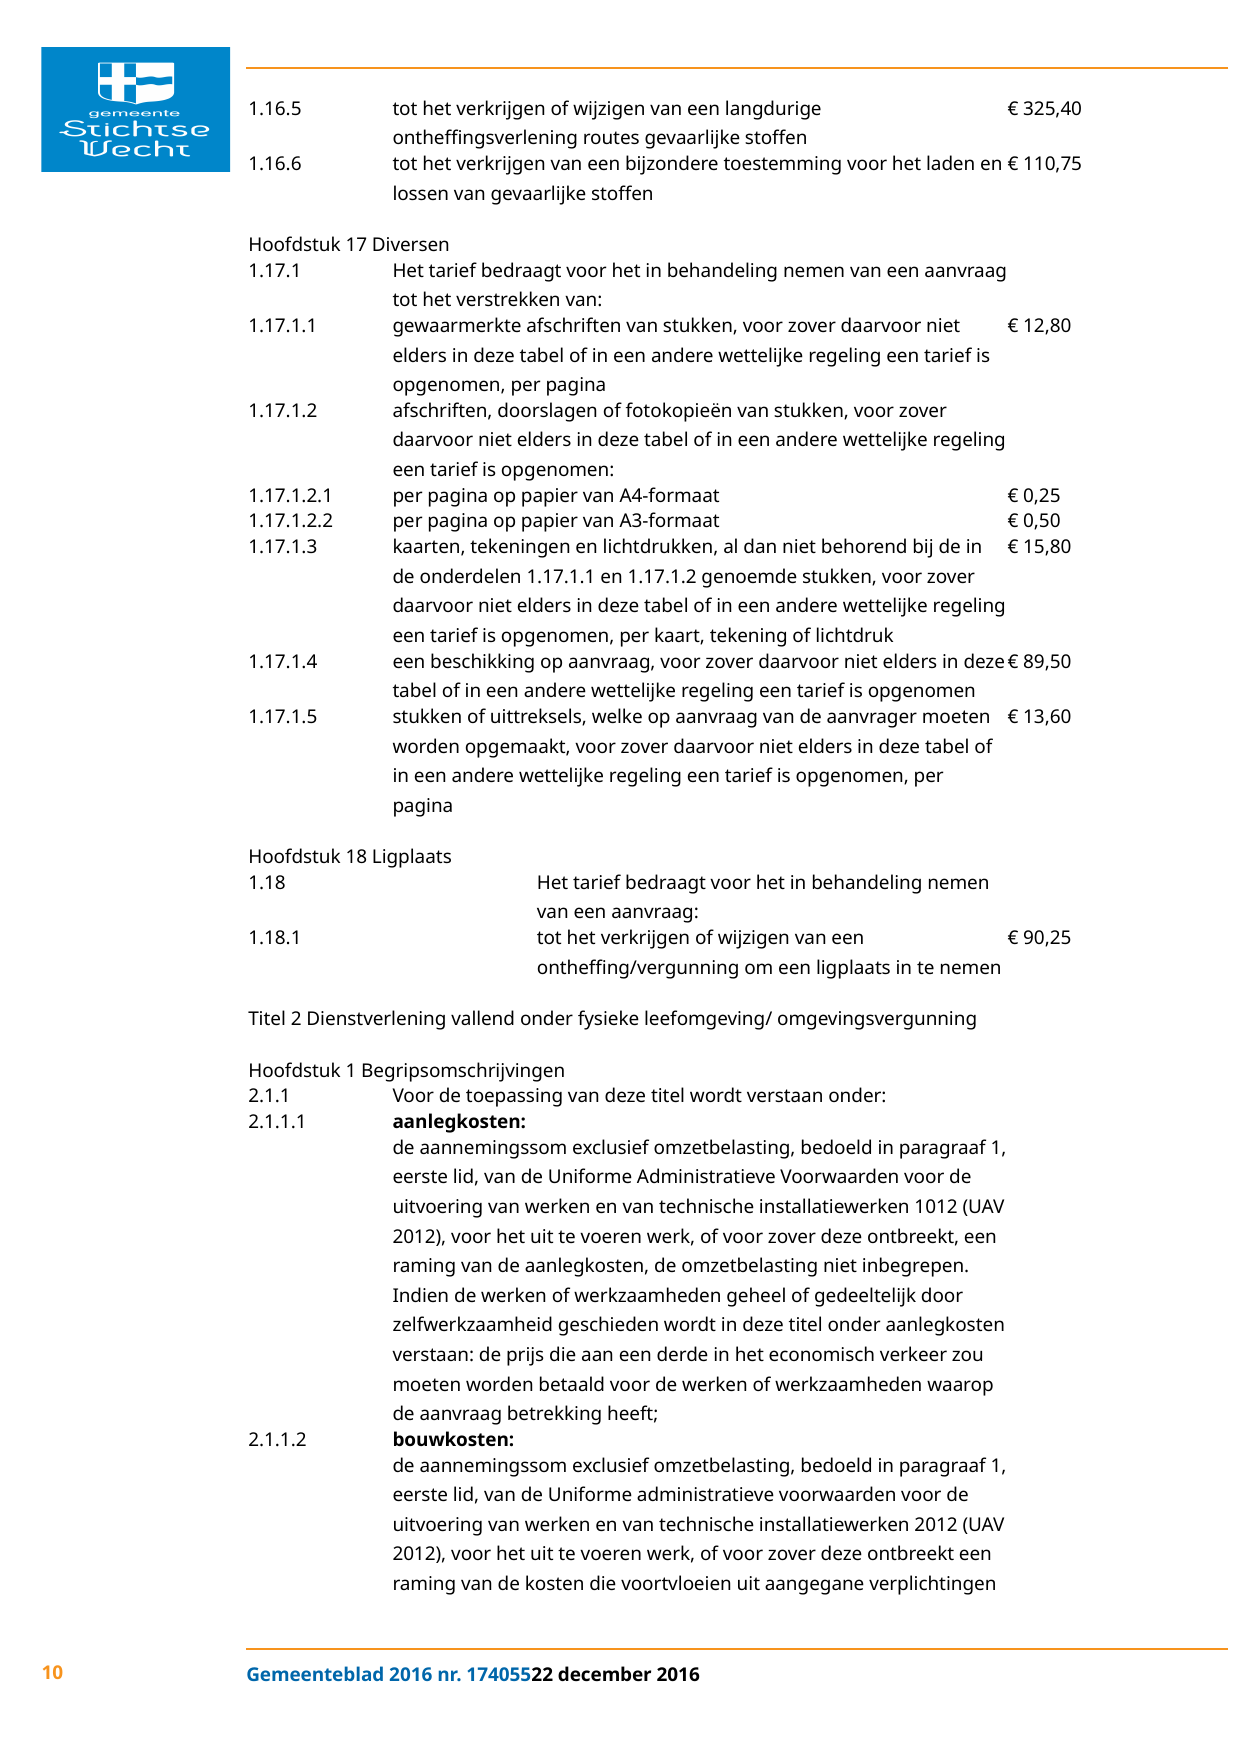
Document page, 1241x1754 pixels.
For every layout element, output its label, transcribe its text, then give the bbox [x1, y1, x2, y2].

table_cell [1007, 1134, 1152, 1426]
table_cell [392, 1031, 1007, 1057]
table_cell Het tarief bedraagt voor het in behandeling nemen van een aanvraag tot het verstrekken van: [392, 257, 1007, 312]
table_cell [1007, 844, 1152, 869]
table_cell 1.17.1.1 [248, 312, 392, 397]
table_cell [1007, 1452, 1152, 1596]
table_cell 1.18.1 [248, 925, 537, 980]
table_cell [1007, 980, 1152, 1006]
table_cell gewaarmerkte afschriften van stukken, voor zover daarvoor niet elders in deze tabel of in een andere wettelijke regeling een tarief is opgenomen, per pagina [392, 312, 1007, 397]
table_cell € 0,50 [1007, 508, 1152, 533]
table_cell [1007, 397, 1152, 482]
table_cell [1007, 818, 1152, 843]
table_cell [1007, 869, 1152, 924]
table_cell bouwkosten: [392, 1426, 1007, 1452]
table_cell de aannemingssom exclusief omzetbelasting, bedoeld in paragraaf 1, eerste lid, van de Uniforme Administratieve Voorwaarden voor de uitvoering van werken en van technische installatiewerken 1012 (UAV 2012), voor het uit te voeren werk, of voor zover deze ontbreekt, een raming van de aanlegkosten, de omzetbelasting niet inbegrepen. Indien de werken of werkzaamheden geheel of gedeeltelijk door zelfwerkzaamheid geschieden wordt in deze titel onder aanlegkosten verstaan: de prijs die aan een derde in het economisch verkeer zou moeten worden betaald voor de werken of werkzaamheden waarop de aanvraag betrekking heeft; [392, 1134, 1007, 1426]
table_cell [1007, 1426, 1152, 1452]
table_cell Het tarief bedraagt voor het in behandeling nemen van een aanvraag: [537, 869, 1007, 924]
table_cell [248, 1452, 392, 1596]
table_cell [248, 980, 392, 1006]
table_cell [1007, 1109, 1152, 1134]
table_cell 2.1.1.2 [248, 1426, 392, 1452]
table_cell kaarten, tekeningen en lichtdrukken, al dan niet behorend bij de in de onderdelen 1.17.1.1 en 1.17.1.2 genoemde stukken, voor zover daarvoor niet elders in deze tabel of in een andere wettelijke regeling een tarief is opgenomen, per kaart, tekening of lichtdruk [392, 534, 1007, 648]
table_cell [392, 818, 1007, 843]
table_cell [392, 205, 1007, 231]
table_cell 2.1.1 [248, 1083, 392, 1108]
table_cell [248, 818, 392, 843]
table_cell € 12,80 [1007, 312, 1152, 397]
table_cell 1.17.1.3 [248, 534, 392, 648]
table_cell Hoofdstuk 18 Ligplaats [248, 844, 1007, 869]
table_cell € 90,25 [1007, 925, 1152, 980]
table_cell tot het verkrijgen van een bijzondere toestemming voor het laden en lossen van gevaarlijke stoffen [392, 150, 1007, 205]
table_cell 1.17.1 [248, 257, 392, 312]
table_cell 1.17.1.4 [248, 648, 392, 703]
table_cell [248, 1134, 392, 1426]
table_cell Hoofdstuk 17 Diversen [248, 231, 1007, 257]
table_cell tot het verkrijgen of wijzigen van een langdurige ontheffingsverlening routes gevaarlijke stoffen [392, 95, 1007, 150]
table_cell per pagina op papier van A3-formaat [392, 508, 1007, 533]
table_cell een beschikking op aanvraag, voor zover daarvoor niet elders in deze tabel of in een andere wettelijke regeling een tarief is opgenomen [392, 648, 1007, 703]
table_cell 2.1.1.1 [248, 1109, 392, 1134]
table_cell 1.17.1.2.1 [248, 482, 392, 508]
table_cell € 110,75 [1007, 150, 1152, 205]
picture [137, 63, 174, 103]
table_cell 1.18 [248, 869, 537, 924]
table_cell [392, 980, 1007, 1006]
table_cell € 15,80 [1007, 534, 1152, 648]
table_cell [1007, 257, 1152, 312]
table_cell tot het verkrijgen of wijzigen van een ontheffing/vergunning om een ligplaats in te nemen [537, 925, 1007, 980]
table_cell [1007, 205, 1152, 231]
table_cell 1.17.1.2 [248, 397, 392, 482]
table_cell [1007, 1057, 1152, 1083]
table_cell de aannemingssom exclusief omzetbelasting, bedoeld in paragraaf 1, eerste lid, van de Uniforme administratieve voorwaarden voor de uitvoering van werken en van technische installatiewerken 2012 (UAV 2012), voor het uit te voeren werk, of voor zover deze ontbreekt een raming van de kosten die voortvloeien uit aangegane verplichtingen [392, 1452, 1007, 1596]
table_cell Titel 2 Dienstverlening vallend onder fysieke leefomgeving/ omgevingsvergunning [248, 1006, 1007, 1031]
table_cell € 325,40 [1007, 95, 1152, 150]
table_cell per pagina op papier van A4-formaat [392, 482, 1007, 508]
table_cell [1007, 1006, 1152, 1031]
table_cell Voor de toepassing van deze titel wordt verstaan onder: [392, 1083, 1007, 1108]
table_cell 1.17.1.2.2 [248, 508, 392, 533]
table_cell Hoofdstuk 1 Begripsomschrijvingen [248, 1057, 1007, 1083]
table_cell [248, 205, 392, 231]
table_cell [1007, 231, 1152, 257]
table_cell [248, 1031, 392, 1057]
table_cell 1.17.1.5 [248, 703, 392, 818]
table_cell € 89,50 [1007, 648, 1152, 703]
table_cell stukken of uittreksels, welke op aanvraag van de aanvrager moeten worden opgemaakt, voor zover daarvoor niet elders in deze tabel of in een andere wettelijke regeling een tarief is opgenomen, per pagina [392, 703, 1007, 818]
table_cell 1.16.5 [248, 95, 392, 150]
table_cell € 0,25 [1007, 482, 1152, 508]
table_cell afschriften, doorslagen of fotokopieën van stukken, voor zover daarvoor niet elders in deze tabel of in een andere wettelijke regeling een tarief is opgenomen: [392, 397, 1007, 482]
table_cell [1007, 1031, 1152, 1057]
table_cell [1007, 1083, 1152, 1108]
picture [99, 63, 135, 101]
table_cell aanlegkosten: [392, 1109, 1007, 1134]
table_cell € 13,60 [1007, 703, 1152, 818]
table_cell 1.16.6 [248, 150, 392, 205]
